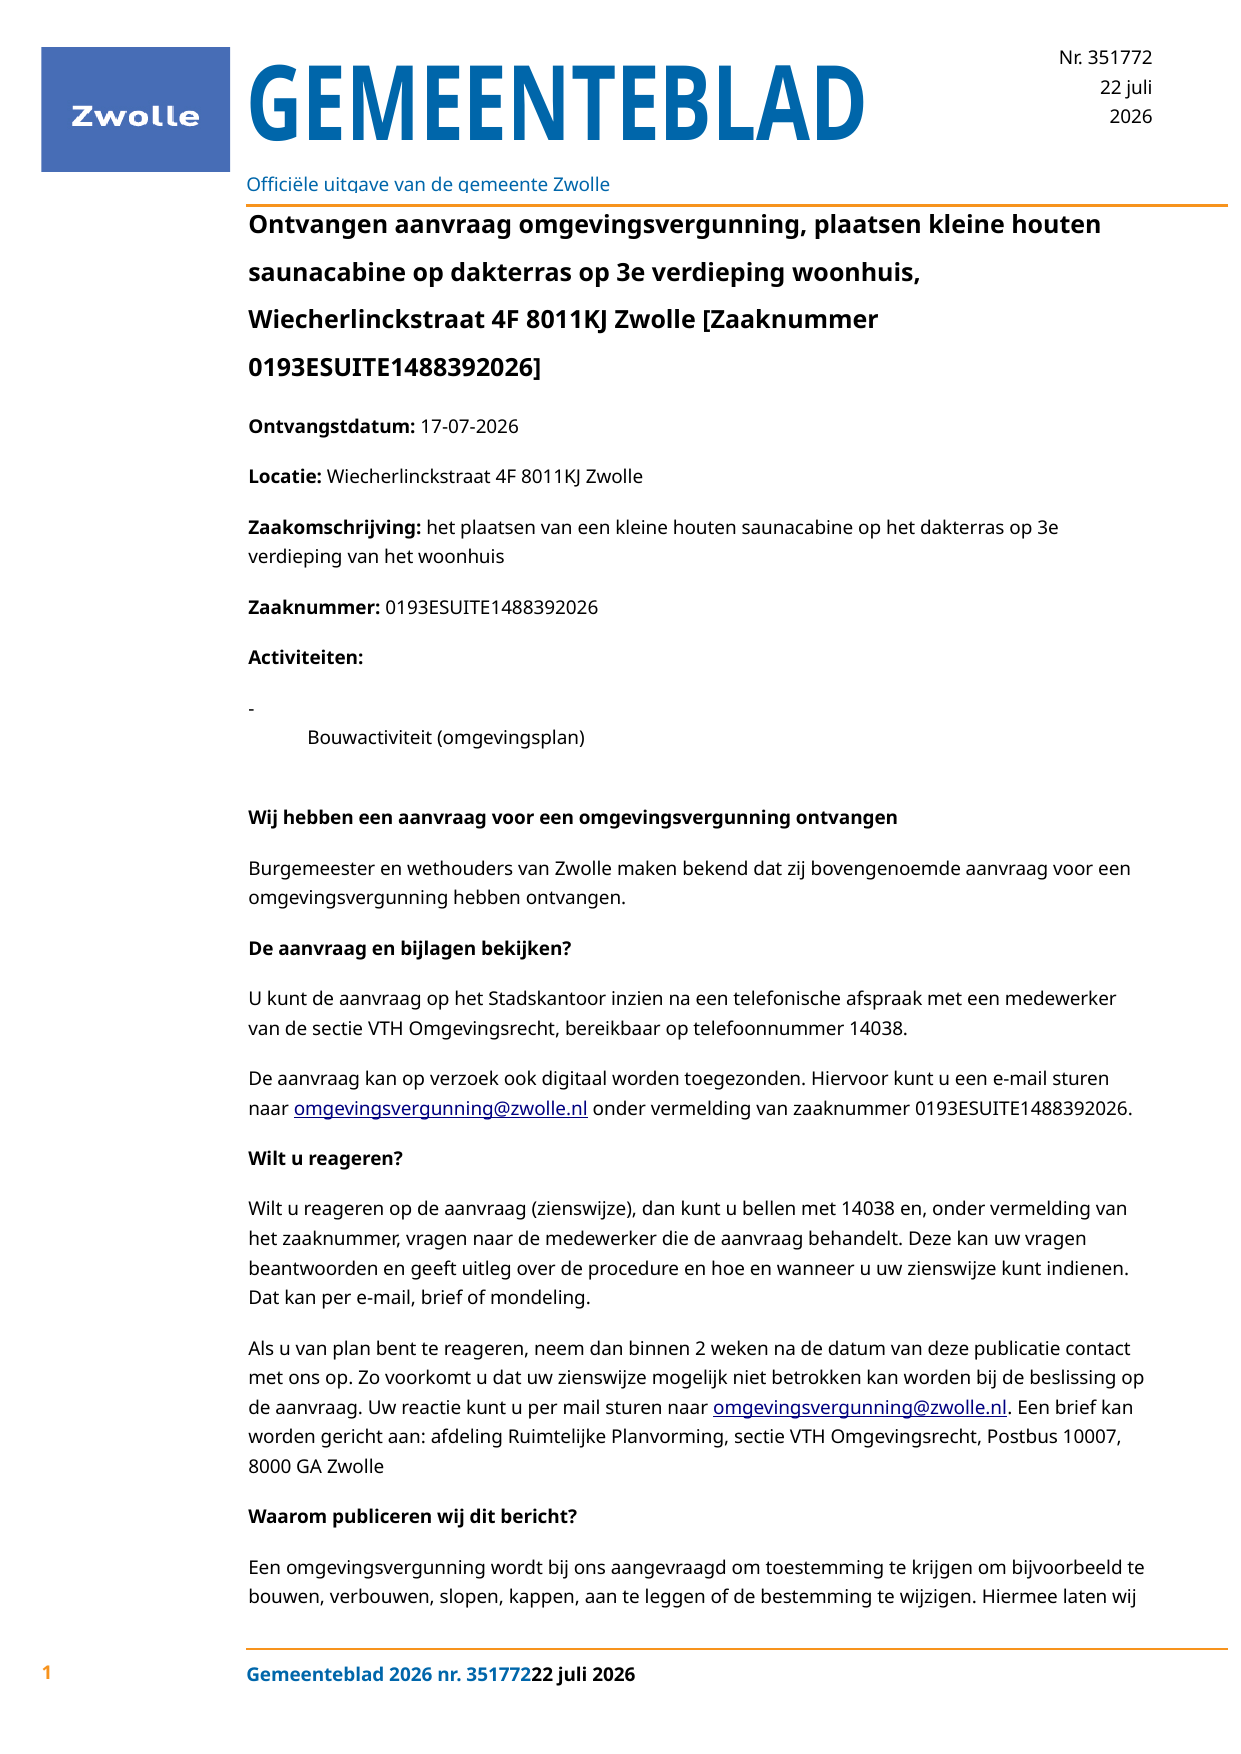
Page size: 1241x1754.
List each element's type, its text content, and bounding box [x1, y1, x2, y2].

text Wij hebben een aanvraag voor een omgevingsvergunning ontvangen [248, 804, 1152, 830]
text Activiteiten: [248, 644, 1152, 670]
text Waarom publiceren wij dit bericht? [248, 1503, 1152, 1529]
picture [41, 47, 231, 172]
text Burgemeester en wethouders van Zwolle maken bekend dat zij bovengenoemde aanvraag voor een omgevingsvergunning hebben ontvangen. [248, 855, 1152, 910]
text De aanvraag kan op verzoek ook digitaal worden toegezonden. Hiervoor kunt u een e-mail sturen naar omgevingsvergunning@zwolle.nl onder vermelding van zaaknummer 0193ESUITE1488392026. [248, 1065, 1152, 1121]
text Zaakomschrijving: het plaatsen van een kleine houten saunacabine op het dakterras op 3e verdieping van het woonhuis [248, 514, 1152, 569]
text Zaaknummer: 0193ESUITE1488392026 [248, 594, 1152, 620]
text Wilt u reageren? [248, 1145, 1152, 1171]
text Ontvangstdatum: 17-07-2026 [248, 413, 1152, 439]
text Wilt u reageren op de aanvraag (zienswijze), dan kunt u bellen met 14038 en, onder vermelding van het zaaknummer, vragen naar de medewerker die de aanvraag behandelt. Deze kan uw vragen beantwoorden en geeft uitleg over de procedure en hoe en wanneer u uw zienswijze kunt indienen. Dat kan per e-mail, brief of mondeling. [248, 1196, 1152, 1310]
text Een omgevingsvergunning wordt bij ons aangevraagd om toestemming te krijgen om bijvoorbeeld te bouwen, verbouwen, slopen, kappen, aan te leggen of de bestemming te wijzigen. Hiermee laten wij [248, 1554, 1152, 1609]
list Bouwactiviteit (omgevingsplan) [248, 724, 1152, 750]
text Als u van plan bent te reageren, neem dan binnen 2 weken na de datum van deze publicatie contact met ons op. Zo voorkomt u dat uw zienswijze mogelijk niet betrokken kan worden bij de beslissing op de aanvraag. Uw reactie kunt u per mail sturen naar omgevingsvergunning@zwolle.nl. Een brief kan worden gericht aan: afdeling Ruimtelijke Planvorming, sectie VTH Omgevingsrecht, Postbus 10007, 8000 GA Zwolle [248, 1335, 1152, 1479]
text Locatie: Wiecherlinckstraat 4F 8011KJ Zwolle [248, 463, 1152, 489]
text De aanvraag en bijlagen bekijken? [248, 935, 1152, 961]
text Ontvangen aanvraag omgevingsvergunning, plaatsen kleine houten saunacabine op dakterras op 3e verdieping woonhuis, Wiecherlinckstraat 4F 8011KJ Zwolle [Zaaknummer 0193ESUITE1488392026] [248, 207, 1152, 384]
text U kunt de aanvraag op het Stadskantoor inzien na een telefonische afspraak met een medewerker van de sectie VTH Omgevingsrecht, bereikbaar op telefoonnummer 14038. [248, 985, 1152, 1041]
